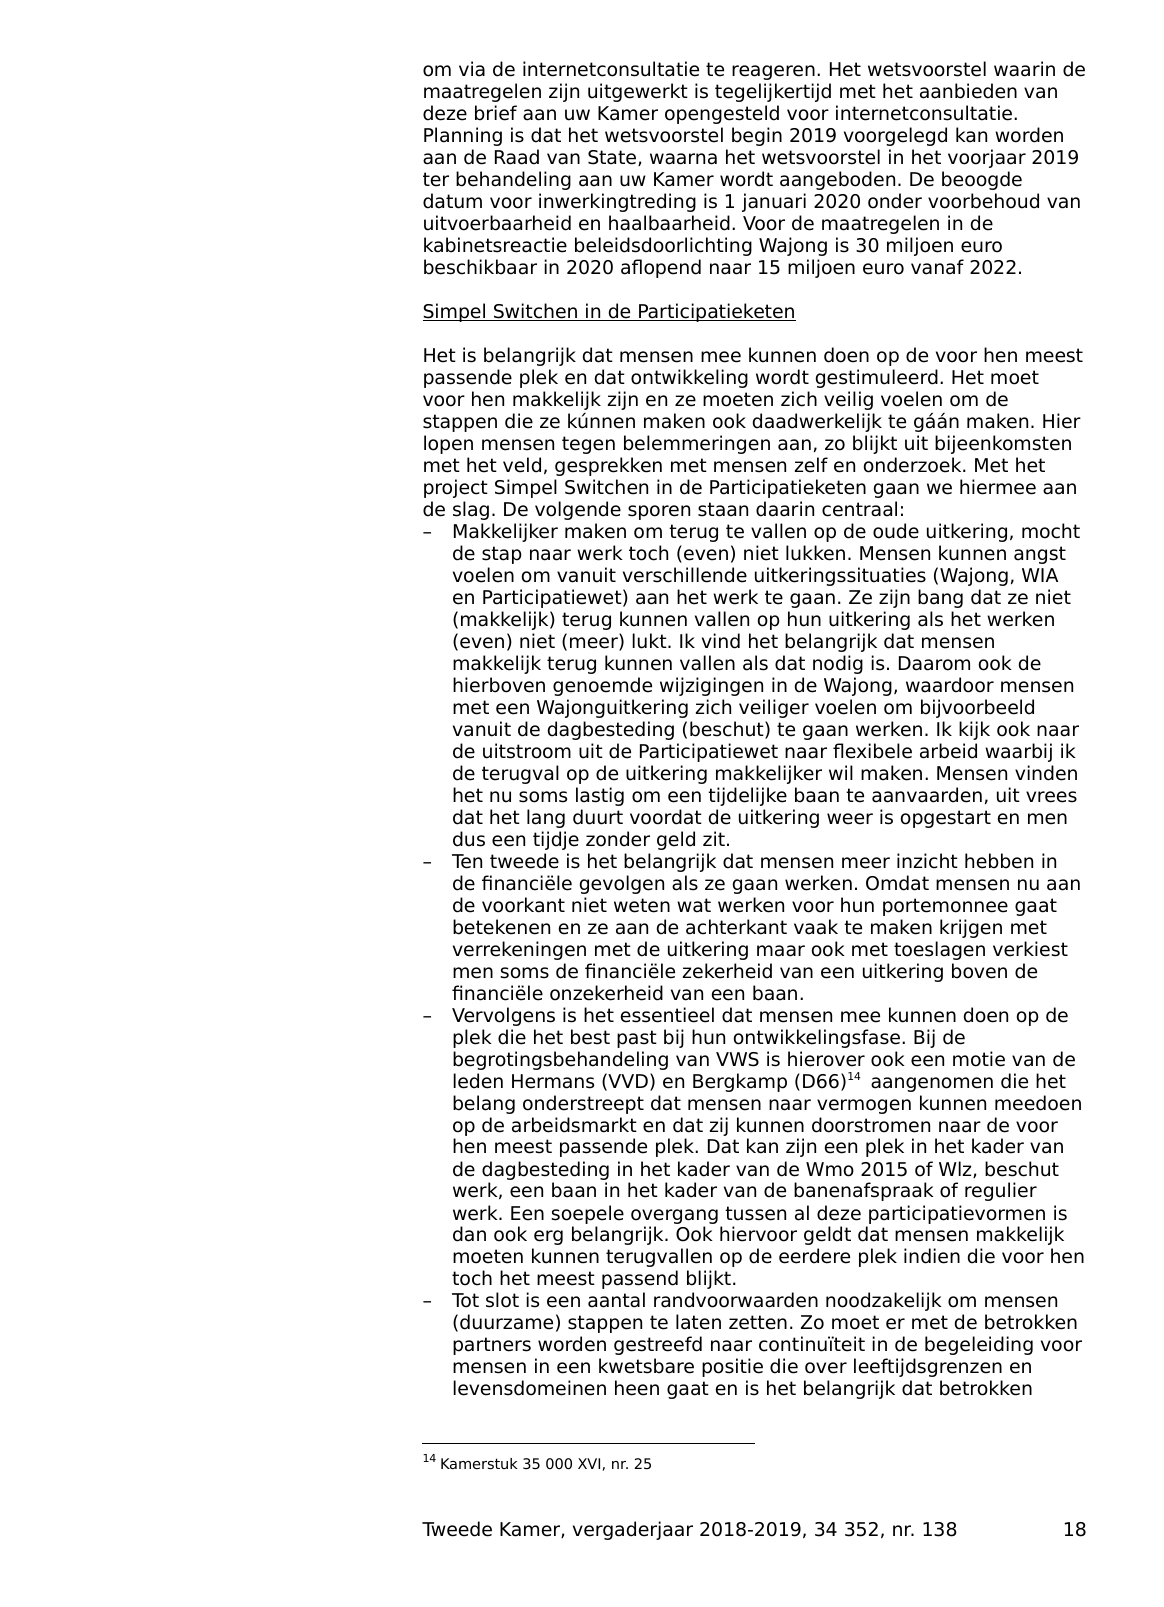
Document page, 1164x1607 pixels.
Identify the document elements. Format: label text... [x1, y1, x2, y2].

subtitle Simpel Switchen in de Participatieketen [422, 301, 1087, 323]
text – Ten tweede is het belangrijk dat mensen meer inzicht hebben in de financiële gevolgen als ze gaan werken. Omdat mensen nu aan de voorkant niet weten wat werken voor hun portemonnee gaat betekenen en ze aan de achterkant vaak te maken krijgen met verrekeningen met de uitkering maar ook met toeslagen verkiest men soms de financiële zekerheid van een uitkering boven de financiële onzekerheid van een baan. [422, 851, 1087, 1004]
text – Makkelijker maken om terug te vallen op de oude uitkering, mocht de stap naar werk toch (even) niet lukken. Mensen kunnen angst voelen om vanuit verschillende uitkeringssituaties (Wajong, WIA en Participatiewet) aan het werk te gaan. Ze zijn bang dat ze niet (makkelijk) terug kunnen vallen op hun uitkering als het werken (even) niet (meer) lukt. Ik vind het belangrijk dat mensen makkelijk terug kunnen vallen als dat nodig is. Daarom ook de hierboven genoemde wijzigingen in de Wajong, waardoor mensen met een Wajonguitkering zich veiliger voelen om bijvoorbeeld vanuit de dagbesteding (beschut) te gaan werken. Ik kijk ook naar de uitstroom uit de Participatiewet naar flexibele arbeid waarbij ik de terugval op de uitkering makkelijker wil maken. Mensen vinden het nu soms lastig om een tijdelijke baan te aanvaarden, uit vrees dat het lang duurt voordat de uitkering weer is opgestart en men dus een tijdje zonder geld zit. [422, 521, 1087, 851]
text Het is belangrijk dat mensen mee kunnen doen op de voor hen meest passende plek en dat ontwikkeling wordt gestimuleerd. Het moet voor hen makkelijk zijn en ze moeten zich veilig voelen om de stappen die ze kúnnen maken ook daadwerkelijk te gáán maken. Hier lopen mensen tegen belemmeringen aan, zo blijkt uit bijeenkomsten met het veld, gesprekken met mensen zelf en onderzoek. Met het project Simpel Switchen in de Participatieketen gaan we hiermee aan de slag. De volgende sporen staan daarin centraal: [422, 345, 1087, 521]
text – Vervolgens is het essentieel dat mensen mee kunnen doen op de plek die het best past bij hun ontwikkelingsfase. Bij de begrotingsbehandeling van VWS is hierover ook een motie van de leden Hermans (VVD) en Bergkamp (D66) aangenomen die het belang onderstreept dat mensen naar vermogen kunnen meedoen op de arbeidsmarkt en dat zij kunnen doorstromen naar de voor hen meest passende plek. Dat kan zijn een plek in het kader van de dagbesteding in het kader van de Wmo 2015 of Wlz, beschut werk, een baan in het kader van de banenafspraak of regulier werk. Een soepele overgang tussen al deze participatievormen is dan ook erg belangrijk. Ook hiervoor geldt dat mensen makkelijk moeten kunnen terugvallen op de eerdere plek indien die voor hen toch het meest passend blijkt. [422, 1004, 1087, 1290]
text om via de internetconsultatie te reageren. Het wetsvoorstel waarin de maatregelen zijn uitgewerkt is tegelijkertijd met het aanbieden van deze brief aan uw Kamer opengesteld voor internetconsultatie. Planning is dat het wetsvoorstel begin 2019 voorgelegd kan worden aan de Raad van State, waarna het wetsvoorstel in het voorjaar 2019 ter behandeling aan uw Kamer wordt aangeboden. De beoogde datum voor inwerkingtreding is 1 januari 2020 onder voorbehoud van uitvoerbaarheid en haalbaarheid. Voor de maatregelen in de kabinetsreactie beleidsdoorlichting Wajong is 30 miljoen euro beschikbaar in 2020 aflopend naar 15 miljoen euro vanaf 2022. [422, 59, 1087, 279]
text Kamerstuk 35 000 XVI, nr. 25 [422, 1452, 1087, 1474]
text – Tot slot is een aantal randvoorwaarden noodzakelijk om mensen (duurzame) stappen te laten zetten. Zo moet er met de betrokken partners worden gestreefd naar continuïteit in de begeleiding voor mensen in een kwetsbare positie die over leeftijdsgrenzen en levensdomeinen heen gaat en is het belangrijk dat betrokken [422, 1290, 1087, 1400]
